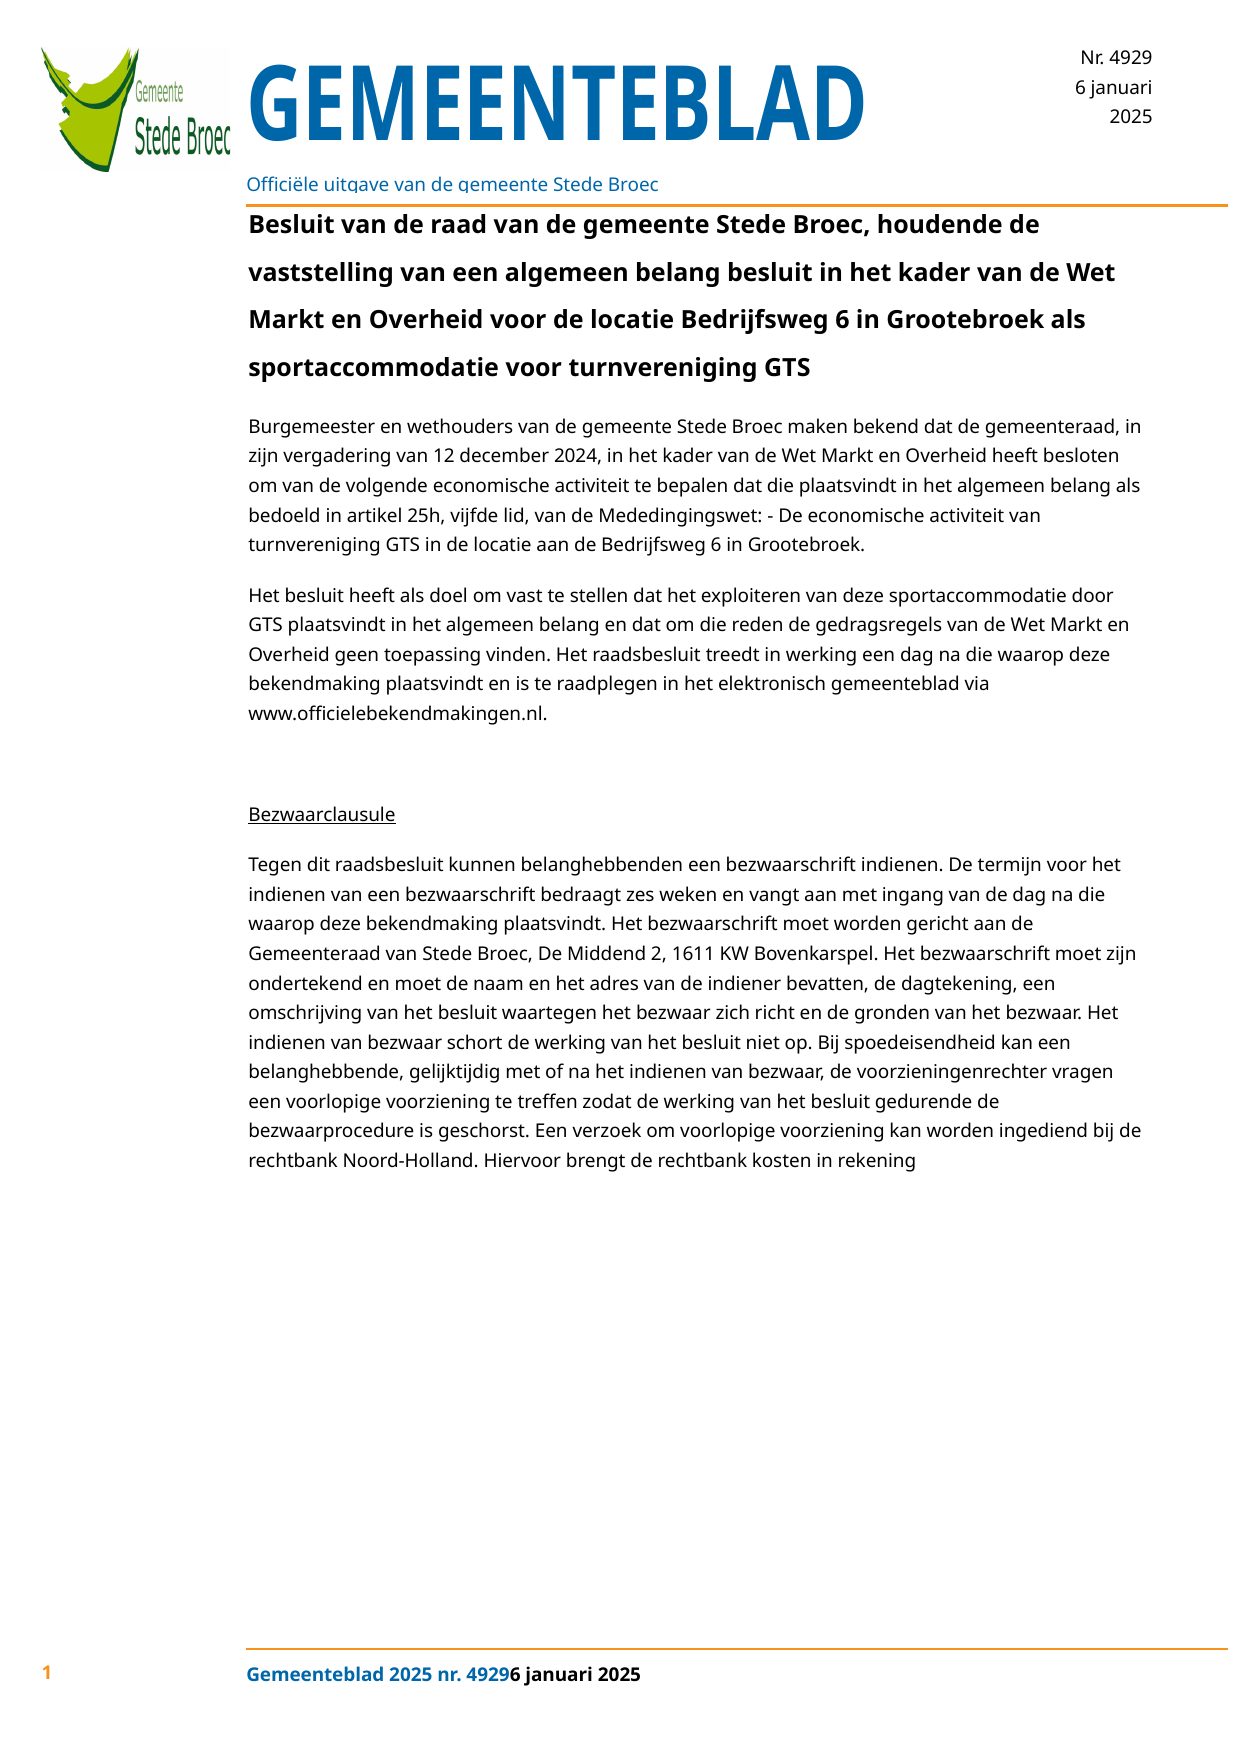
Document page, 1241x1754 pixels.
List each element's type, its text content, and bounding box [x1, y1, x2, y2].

text Burgemeester en wethouders van de gemeente Stede Broec maken bekend dat de gemeenteraad, in zijn vergadering van 12 december 2024, in het kader van de Wet Markt en Overheid heeft besloten om van de volgende economische activiteit te bepalen dat die plaatsvindt in het algemeen belang als bedoeld in artikel 25h, vijfde lid, van de Mededingingswet: - De economische activiteit van turnvereniging GTS in de locatie aan de Bedrijfsweg 6 in Grootebroek. [248, 413, 1152, 557]
text Bezwaarclausule [248, 801, 1152, 827]
text Besluit van de raad van de gemeente Stede Broec, houdende de vaststelling van een algemeen belang besluit in het kader van de Wet Markt en Overheid voor de locatie Bedrijfsweg 6 in Grootebroek als sportaccommodatie voor turnvereniging GTS [248, 207, 1152, 384]
text Het besluit heeft als doel om vast te stellen dat het exploiteren van deze sportaccommodatie door GTS plaatsvindt in het algemeen belang en dat om die reden de gedragsregels van de Wet Markt en Overheid geen toepassing vinden. Het raadsbesluit treedt in werking een dag na die waarop deze bekendmaking plaatsvindt en is te raadplegen in het elektronisch gemeenteblad via www.officielebekendmakingen.nl. [248, 582, 1152, 726]
text Tegen dit raadsbesluit kunnen belanghebbenden een bezwaarschrift indienen. De termijn voor het indienen van een bezwaarschrift bedraagt zes weken en vangt aan met ingang van de dag na die waarop deze bekendmaking plaatsvindt. Het bezwaarschrift moet worden gericht aan de Gemeenteraad van Stede Broec, De Middend 2, 1611 KW Bovenkarspel. Het bezwaarschrift moet zijn ondertekend en moet de naam en het adres van de indiener bevatten, de dagtekening, een omschrijving van het besluit waartegen het bezwaar zich richt en de gronden van het bezwaar. Het indienen van bezwaar schort de werking van het besluit niet op. Bij spoedeisendheid kan een belanghebbende, gelijktijdig met of na het indienen van bezwaar, de voorzieningenrechter vragen een voorlopige voorziening te treffen zodat de werking van het besluit gedurende de bezwaarprocedure is geschorst. Een verzoek om voorlopige voorziening kan worden ingediend bij de rechtbank Noord-Holland. Hiervoor brengt de rechtbank kosten in rekening [248, 851, 1152, 1173]
picture [41, 47, 231, 172]
